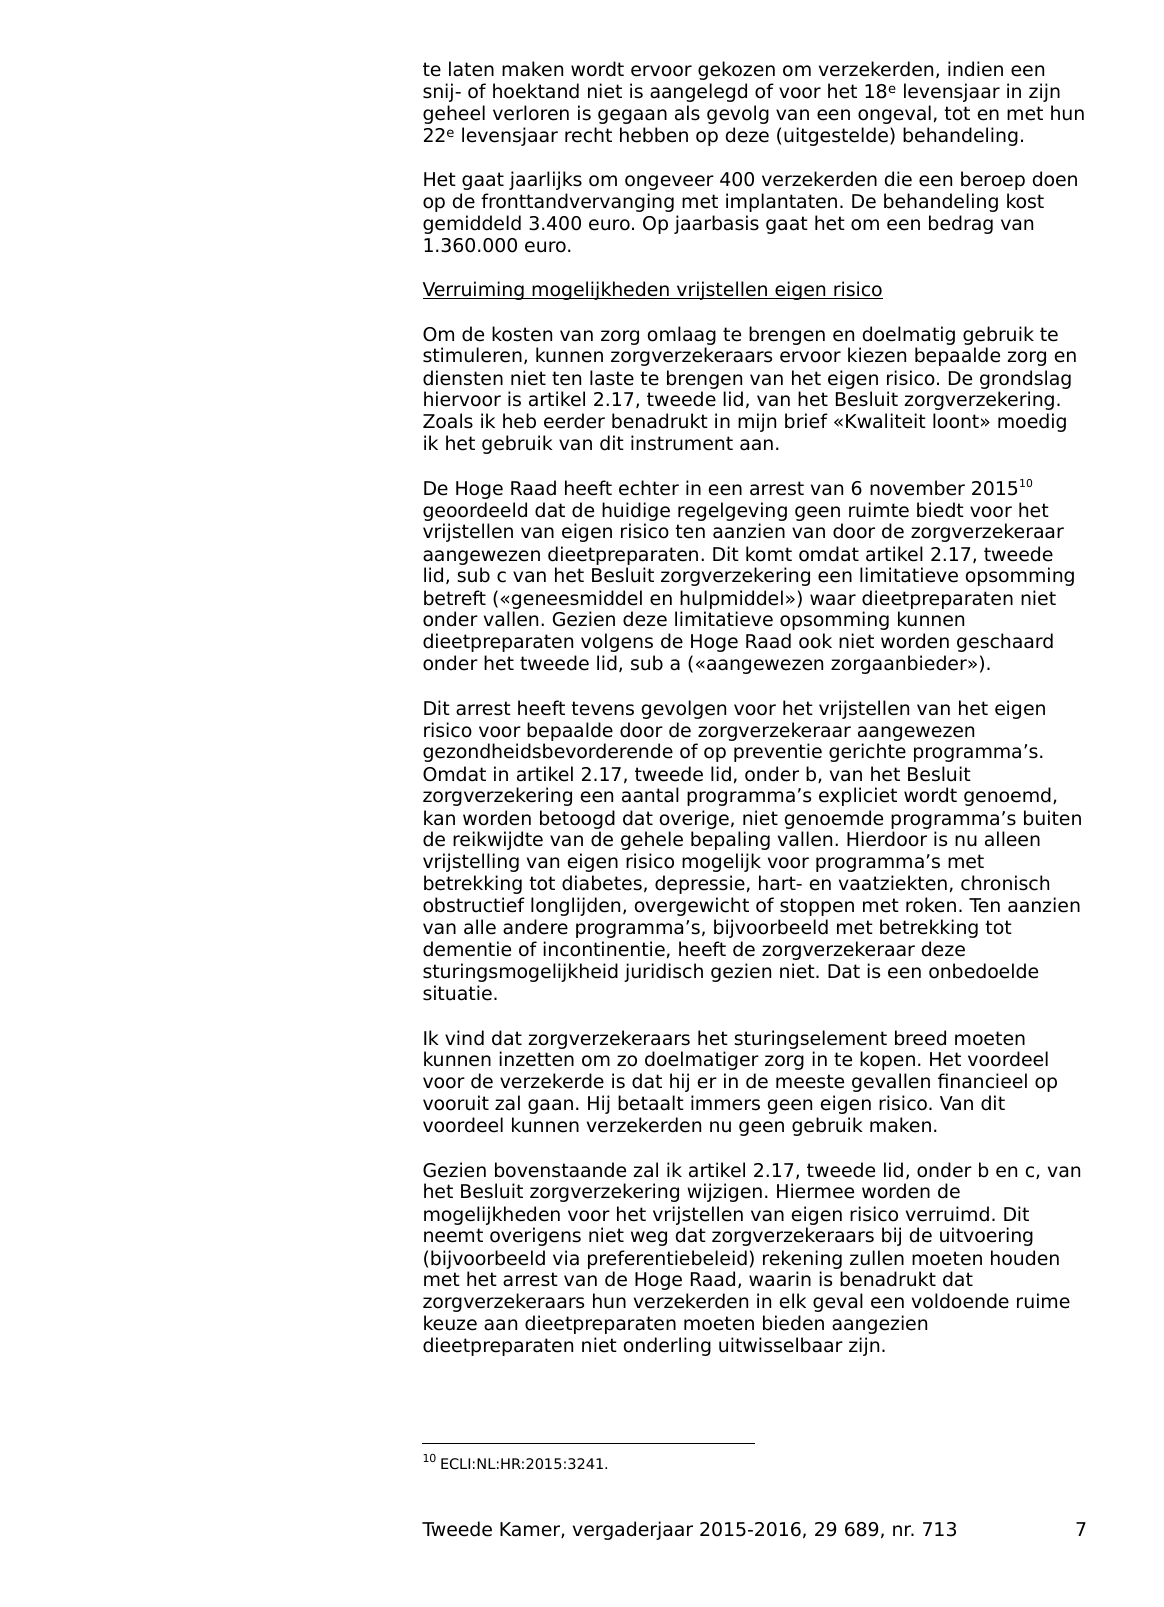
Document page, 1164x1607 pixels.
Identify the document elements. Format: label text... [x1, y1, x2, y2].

subtitle Verruiming mogelijkheden vrijstellen eigen risico [422, 279, 1087, 301]
text Ik vind dat zorgverzekeraars het sturingselement breed moeten kunnen inzetten om zo doelmatiger zorg in te kopen. Het voordeel voor de verzekerde is dat hij er in de meeste gevallen financieel op vooruit zal gaan. Hij betaalt immers geen eigen risico. Van dit voordeel kunnen verzekerden nu geen gebruik maken. [422, 1027, 1087, 1137]
text ECLI:NL:HR:2015:3241. [422, 1452, 1087, 1474]
text Dit arrest heeft tevens gevolgen voor het vrijstellen van het eigen risico voor bepaalde door de zorgverzekeraar aangewezen gezondheidsbevorderende of op preventie gerichte programma’s. Omdat in artikel 2.17, tweede lid, onder b, van het Besluit zorgverzekering een aantal programma’s expliciet wordt genoemd, kan worden betoogd dat overige, niet genoemde programma’s buiten de reikwijdte van de gehele bepaling vallen. Hierdoor is nu alleen vrijstelling van eigen risico mogelijk voor programma’s met betrekking tot diabetes, depressie, hart- en vaatziekten, chronisch obstructief longlijden, overgewicht of stoppen met roken. Ten aanzien van alle andere programma’s, bijvoorbeeld met betrekking tot dementie of incontinentie, heeft de zorgverzekeraar deze sturingsmogelijkheid juridisch gezien niet. Dat is een onbedoelde situatie. [422, 697, 1087, 1005]
text te laten maken wordt ervoor gekozen om verzekerden, indien een snij- of hoektand niet is aangelegd of voor het 18e levensjaar in zijn geheel verloren is gegaan als gevolg van een ongeval, tot en met hun 22e levensjaar recht hebben op deze (uitgestelde) behandeling. [422, 59, 1087, 147]
text De Hoge Raad heeft echter in een arrest van 6 november 2015 geoordeeld dat de huidige regelgeving geen ruimte biedt voor het vrijstellen van eigen risico ten aanzien van door de zorgverzekeraar aangewezen dieetpreparaten. Dit komt omdat artikel 2.17, tweede lid, sub c van het Besluit zorgverzekering een limitatieve opsomming betreft («geneesmiddel en hulpmiddel») waar dieetpreparaten niet onder vallen. Gezien deze limitatieve opsomming kunnen dieetpreparaten volgens de Hoge Raad ook niet worden geschaard onder het tweede lid, sub a («aangewezen zorgaanbieder»). [422, 477, 1087, 675]
text Om de kosten van zorg omlaag te brengen en doelmatig gebruik te stimuleren, kunnen zorgverzekeraars ervoor kiezen bepaalde zorg en diensten niet ten laste te brengen van het eigen risico. De grondslag hiervoor is artikel 2.17, tweede lid, van het Besluit zorgverzekering. Zoals ik heb eerder benadrukt in mijn brief «Kwaliteit loont» moedig ik het gebruik van dit instrument aan. [422, 323, 1087, 455]
text Het gaat jaarlijks om ongeveer 400 verzekerden die een beroep doen op de fronttandvervanging met implantaten. De behandeling kost gemiddeld 3.400 euro. Op jaarbasis gaat het om een bedrag van 1.360.000 euro. [422, 169, 1087, 257]
text Gezien bovenstaande zal ik artikel 2.17, tweede lid, onder b en c, van het Besluit zorgverzekering wijzigen. Hiermee worden de mogelijkheden voor het vrijstellen van eigen risico verruimd. Dit neemt overigens niet weg dat zorgverzekeraars bij de uitvoering (bijvoorbeeld via preferentiebeleid) rekening zullen moeten houden met het arrest van de Hoge Raad, waarin is benadrukt dat zorgverzekeraars hun verzekerden in elk geval een voldoende ruime keuze aan dieetpreparaten moeten bieden aangezien dieetpreparaten niet onderling uitwisselbaar zijn. [422, 1159, 1087, 1357]
